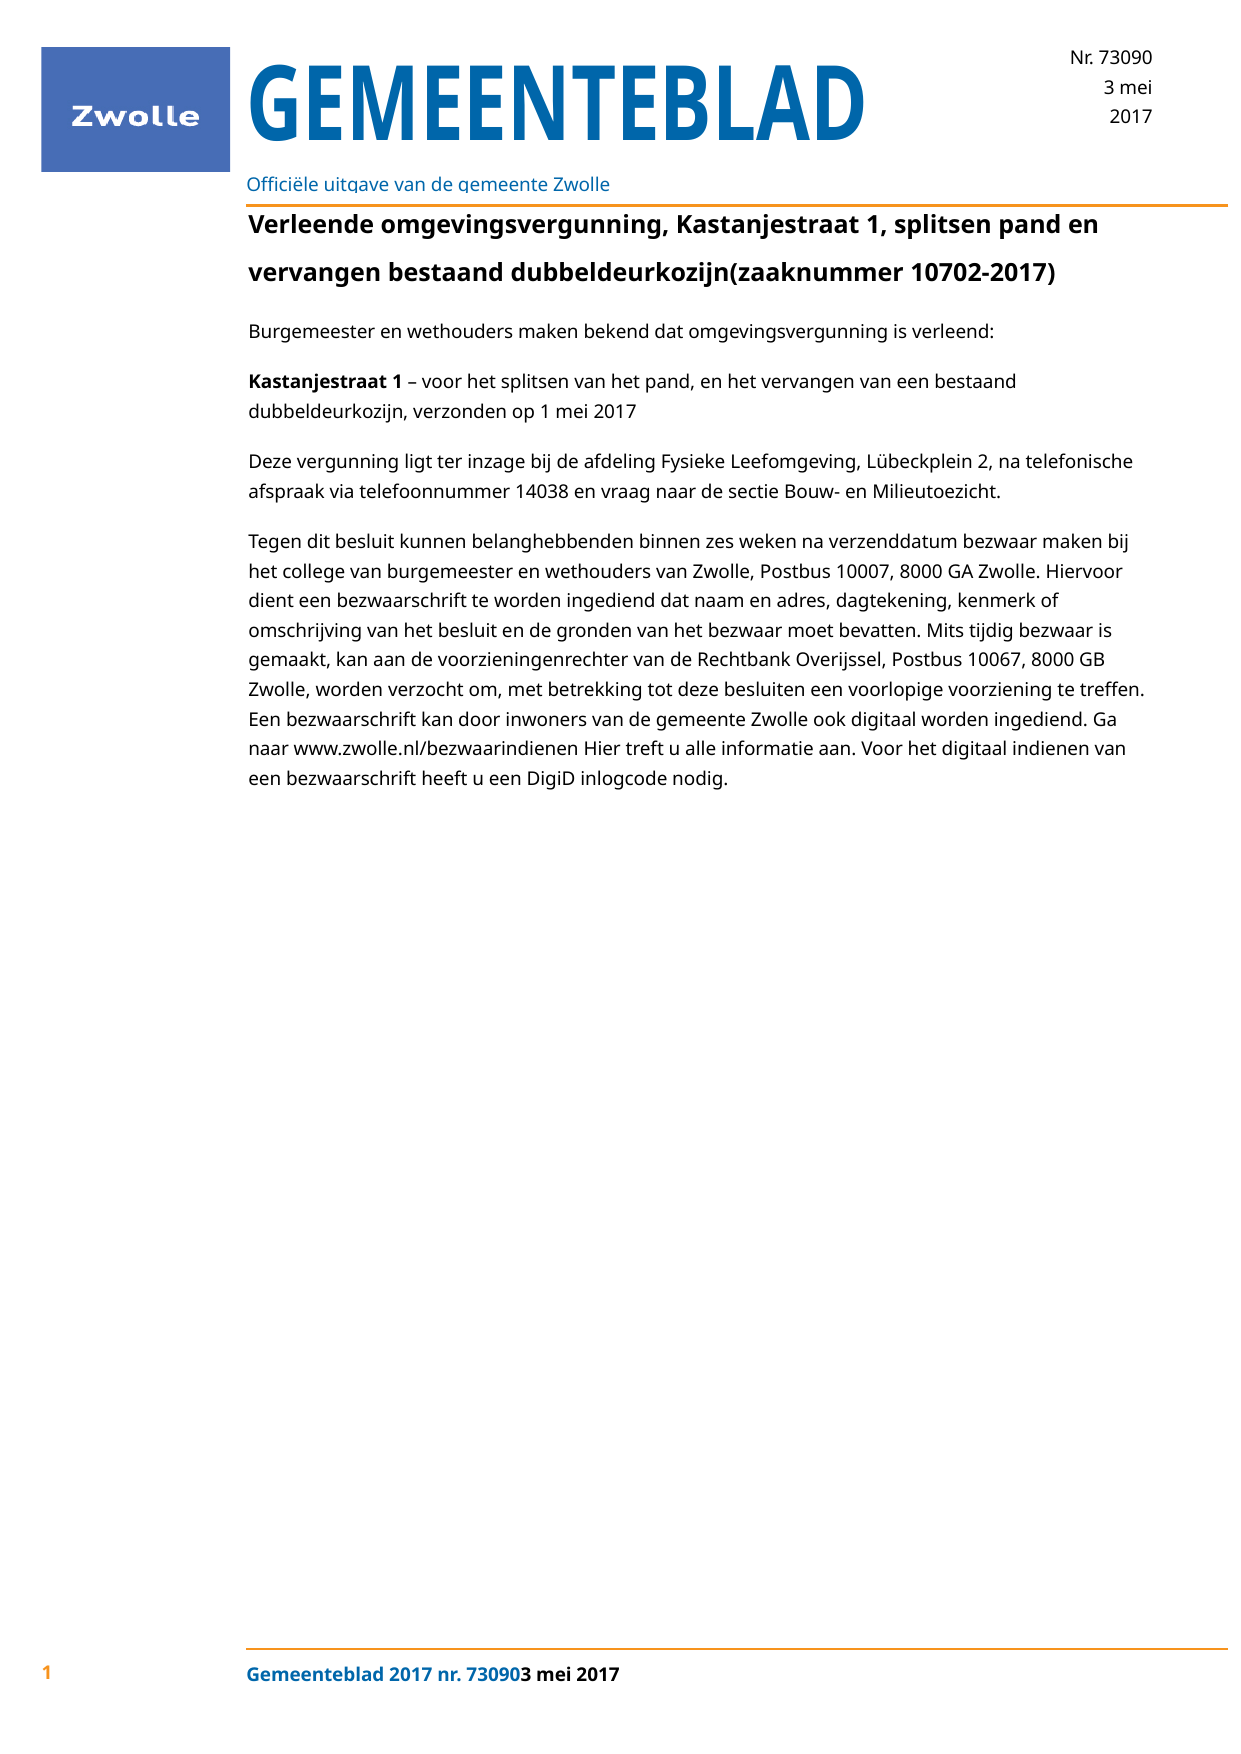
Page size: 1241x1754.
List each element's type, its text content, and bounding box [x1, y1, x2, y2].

text Verleende omgevingsvergunning, Kastanjestraat 1, splitsen pand en vervangen bestaand dubbeldeurkozijn(zaaknummer 10702-2017) [248, 207, 1152, 288]
text Kastanjestraat 1 – voor het splitsen van het pand, en het vervangen van een bestaand dubbeldeurkozijn, verzonden op 1 mei 2017 [248, 368, 1152, 424]
picture [41, 47, 231, 172]
text Deze vergunning ligt ter inzage bij de afdeling Fysieke Leefomgeving, Lübeckplein 2, na telefonische afspraak via telefoonnummer 14038 en vraag naar de sectie Bouw- en Milieutoezicht. [248, 448, 1152, 504]
text Burgemeester en wethouders maken bekend dat omgevingsvergunning is verleend: [248, 318, 1152, 344]
text Tegen dit besluit kunnen belanghebbenden binnen zes weken na verzenddatum bezwaar maken bij het college van burgemeester en wethouders van Zwolle, Postbus 10007, 8000 GA Zwolle. Hiervoor dient een bezwaarschrift te worden ingediend dat naam en adres, dagtekening, kenmerk of omschrijving van het besluit en de gronden van het bezwaar moet bevatten. Mits tijdig bezwaar is gemaakt, kan aan de voorzieningenrechter van de Rechtbank Overijssel, Postbus 10067, 8000 GB Zwolle, worden verzocht om, met betrekking tot deze besluiten een voorlopige voorziening te treffen. Een bezwaarschrift kan door inwoners van de gemeente Zwolle ook digitaal worden ingediend. Ga naar www.zwolle.nl/bezwaarindienen Hier treft u alle informatie aan. Voor het digitaal indienen van een bezwaarschrift heeft u een DigiD inlogcode nodig. [248, 528, 1152, 791]
